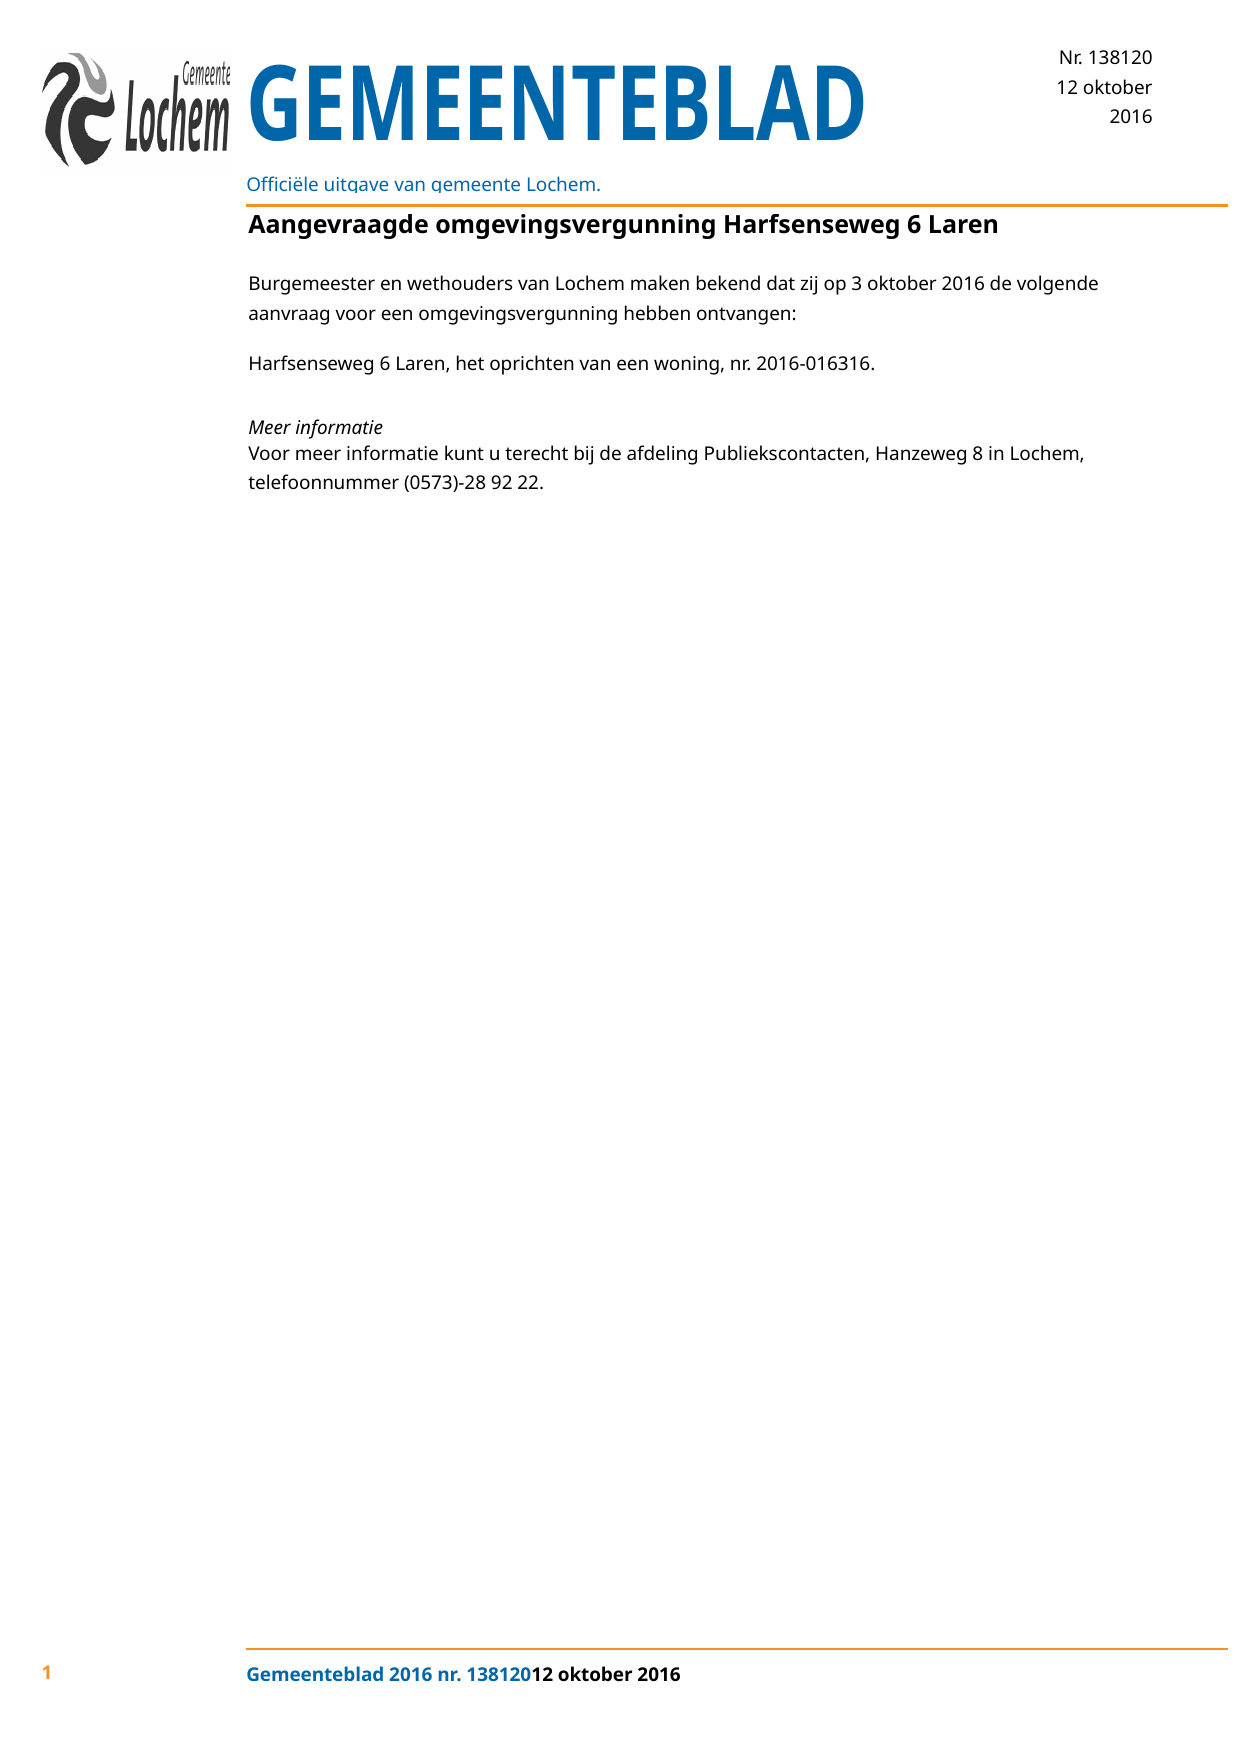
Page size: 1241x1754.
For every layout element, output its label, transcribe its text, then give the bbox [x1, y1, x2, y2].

picture [41, 47, 231, 172]
text Voor meer informatie kunt u terecht bij de afdeling Publiekscontacten, Hanzeweg 8 in Lochem, telefoonnummer (0573)-28 92 22. [248, 440, 1152, 495]
text Meer informatie [248, 414, 1152, 440]
text Aangevraagde omgevingsvergunning Harfsenseweg 6 Laren [248, 207, 1152, 241]
text Burgemeester en wethouders van Lochem maken bekend dat zij op 3 oktober 2016 de volgende aanvraag voor een omgevingsvergunning hebben ontvangen: [248, 270, 1152, 326]
text Harfsenseweg 6 Laren, het oprichten van een woning, nr. 2016-016316. [248, 350, 1152, 376]
